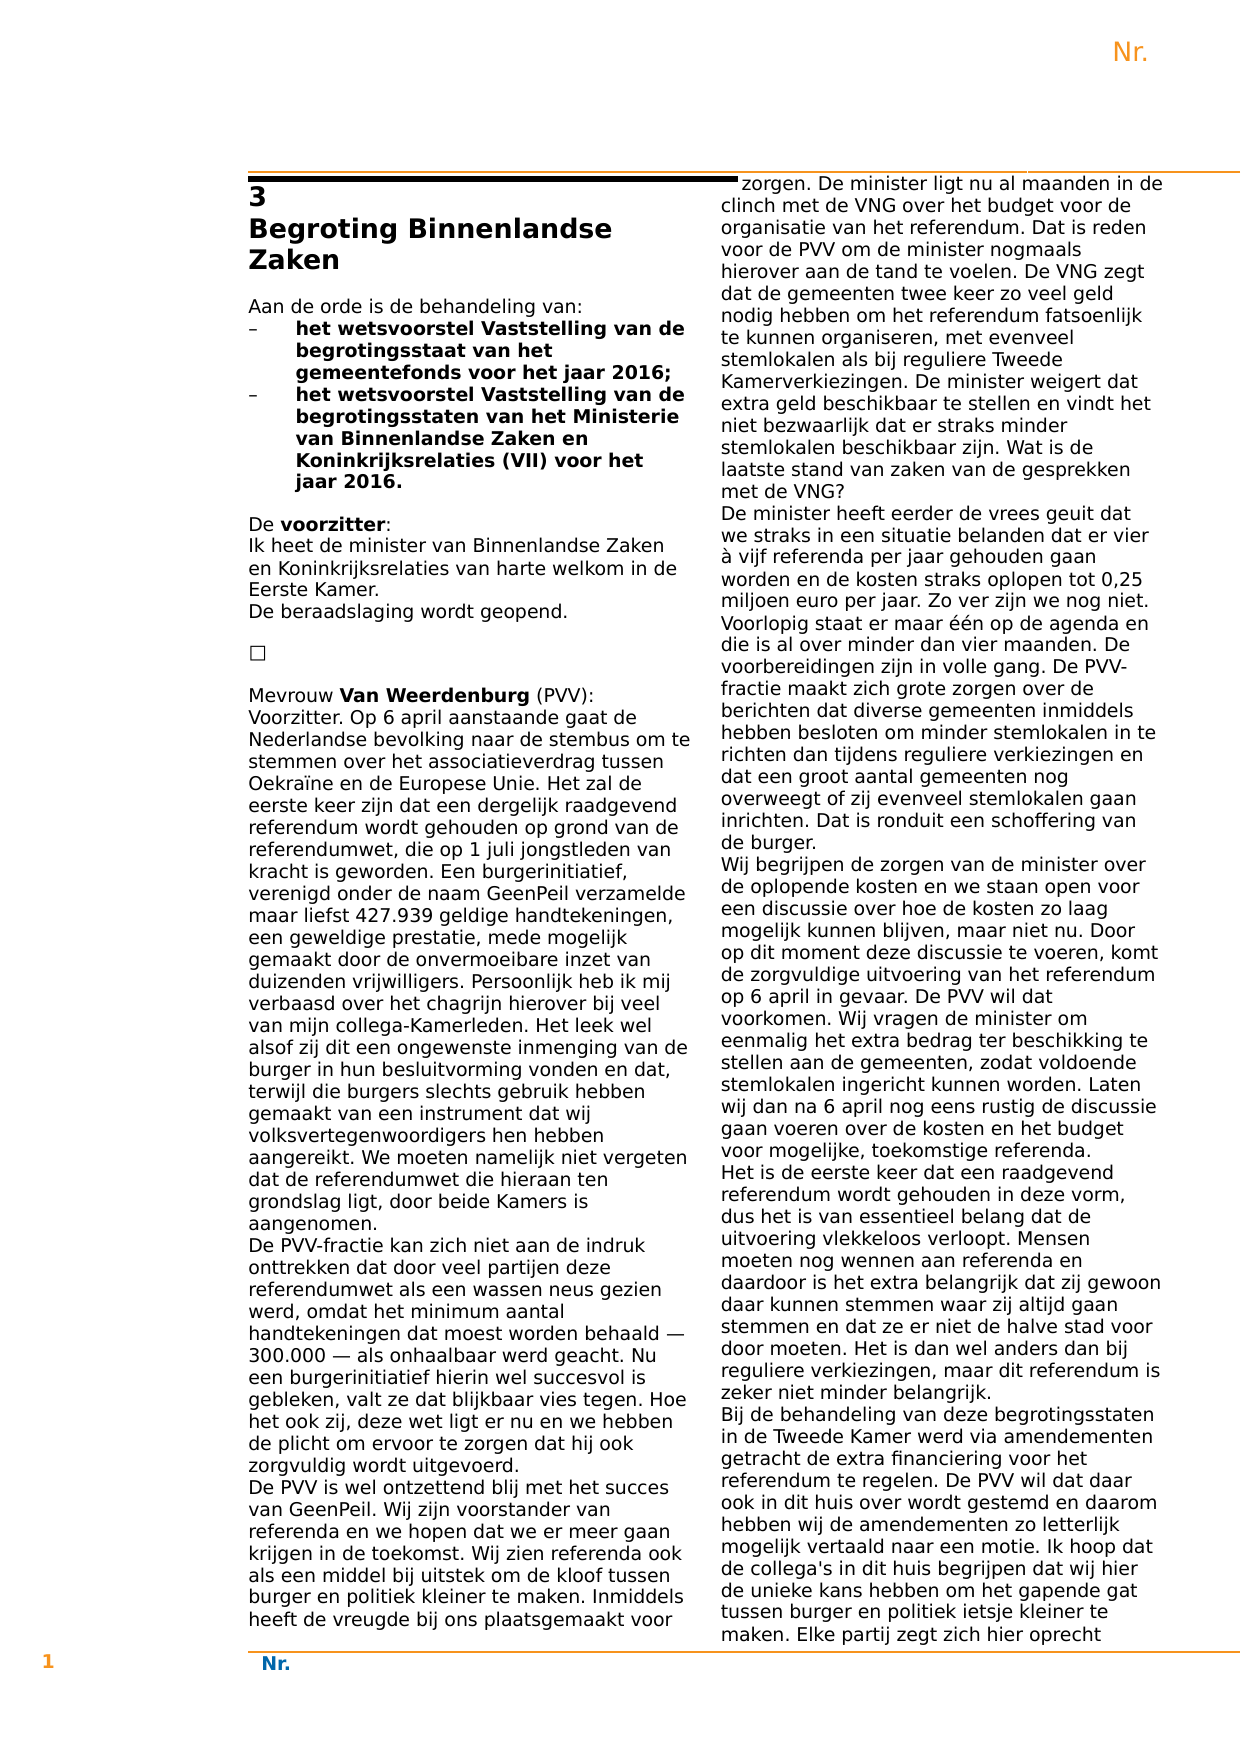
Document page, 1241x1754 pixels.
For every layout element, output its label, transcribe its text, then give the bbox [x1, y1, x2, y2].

text Voorzitter. Op 6 april aanstaande gaat de Nederlandse bevolking naar de stembus om te stemmen over het associatieverdrag tussen Oekraïne en de Europese Unie. Het zal de eerste keer zijn dat een dergelijk raadgevend referendum wordt gehouden op grond van de referendumwet, die op 1 juli jongstleden van kracht is geworden. Een burgerinitiatief, verenigd onder de naam GeenPeil verzamelde maar liefst 427.939 geldige handtekeningen, een geweldige prestatie, mede mogelijk gemaakt door de onvermoeibare inzet van duizenden vrijwilligers. Persoonlijk heb ik mij verbaasd over het chagrijn hierover bij veel van mijn collega-Kamerleden. Het leek wel alsof zij dit een ongewenste inmenging van de burger in hun besluitvorming vonden en dat, terwijl die burgers slechts gebruik hebben gemaakt van een instrument dat wij volksvertegenwoordigers hen hebben aangereikt. We moeten namelijk niet vergeten dat de referendumwet die hieraan ten grondslag ligt, door beide Kamers is aangenomen. [248, 707, 691, 1235]
text Ik heet de minister van Binnenlandse Zaken en Koninkrijksrelaties van harte welkom in de Eerste Kamer. [248, 535, 691, 601]
list het wetsvoorstel Vaststelling van de begrotingsstaten van het Ministerie van Binnenlandse Zaken en Koninkrijksrelaties (VII) voor het jaar 2016. [248, 383, 691, 493]
text ⬜ [248, 643, 691, 665]
text De PVV-fractie kan zich niet aan de indruk onttrekken dat door veel partijen deze referendumwet als een wassen neus gezien werd, omdat het minimum aantal handtekeningen dat moest worden behaald — 300.000 — als onhaalbaar werd geacht. Nu een burgerinitiatief hierin wel succesvol is gebleken, valt ze dat blijkbaar vies tegen. Hoe het ook zij, deze wet ligt er nu en we hebben de plicht om ervoor te zorgen dat hij ook zorgvuldig wordt uitgevoerd. [248, 1235, 691, 1477]
text zorgen. De minister ligt nu al maanden in de clinch met de VNG over het budget voor de organisatie van het referendum. Dat is reden voor de PVV om de minister nogmaals hierover aan de tand te voelen. De VNG zegt dat de gemeenten twee keer zo veel geld nodig hebben om het referendum fatsoenlijk te kunnen organiseren, met evenveel stemlokalen als bij reguliere Tweede Kamerverkiezingen. De minister weigert dat extra geld beschikbaar te stellen en vindt het niet bezwaarlijk dat er straks minder stemlokalen beschikbaar zijn. Wat is de laatste stand van zaken van de gesprekken met de VNG? [721, 173, 1163, 502]
text De voorzitter: [248, 513, 691, 535]
text De PVV is wel ontzettend blij met het succes van GeenPeil. Wij zijn voorstander van referenda en we hopen dat we er meer gaan krijgen in de toekomst. Wij zien referenda ook als een middel bij uitstek om de kloof tussen burger en politiek kleiner te maken. Inmiddels heeft de vreugde bij ons plaatsgemaakt voor [248, 1477, 691, 1630]
text Wij begrijpen de zorgen van de minister over de oplopende kosten en we staan open voor een discussie over hoe de kosten zo laag mogelijk kunnen blijven, maar niet nu. Door op dit moment deze discussie te voeren, komt de zorgvuldige uitvoering van het referendum op 6 april in gevaar. De PVV wil dat voorkomen. Wij vragen de minister om eenmalig het extra bedrag ter beschikking te stellen aan de gemeenten, zodat voldoende stemlokalen ingericht kunnen worden. Laten wij dan na 6 april nog eens rustig de discussie gaan voeren over de kosten en het budget voor mogelijke, toekomstige referenda. [721, 854, 1163, 1162]
text Mevrouw Van Weerdenburg (PVV): [248, 685, 691, 707]
title 3 Begroting Binnenlandse Zaken [248, 182, 691, 276]
text Bij de behandeling van deze begrotingsstaten in de Tweede Kamer werd via amendementen getracht de extra financiering voor het referendum te regelen. De PVV wil dat daar ook in dit huis over wordt gestemd en daarom hebben wij de amendementen zo letterlijk mogelijk vertaald naar een motie. Ik hoop dat de collega's in dit huis begrijpen dat wij hier de unieke kans hebben om het gapende gat tussen burger en politiek ietsje kleiner te maken. Elke partij zegt zich hier oprecht [721, 1404, 1163, 1645]
text Aan de orde is de behandeling van: [248, 296, 691, 318]
text Het is de eerste keer dat een raadgevend referendum wordt gehouden in deze vorm, dus het is van essentieel belang dat de uitvoering vlekkeloos verloopt. Mensen moeten nog wennen aan referenda en daardoor is het extra belangrijk dat zij gewoon daar kunnen stemmen waar zij altijd gaan stemmen en dat ze er niet de halve stad voor door moeten. Het is dan wel anders dan bij reguliere verkiezingen, maar dit referendum is zeker niet minder belangrijk. [721, 1162, 1163, 1404]
list het wetsvoorstel Vaststelling van de begrotingsstaat van het gemeentefonds voor het jaar 2016; [248, 318, 691, 383]
text De beraadslaging wordt geopend. [248, 601, 691, 623]
text De minister heeft eerder de vrees geuit dat we straks in een situatie belanden dat er vier à vijf referenda per jaar gehouden gaan worden en de kosten straks oplopen tot 0,25 miljoen euro per jaar. Zo ver zijn we nog niet. Voorlopig staat er maar één op de agenda en die is al over minder dan vier maanden. De voorbereidingen zijn in volle gang. De PVV-fractie maakt zich grote zorgen over de berichten dat diverse gemeenten inmiddels hebben besloten om minder stemlokalen in te richten dan tijdens reguliere verkiezingen en dat een groot aantal gemeenten nog overweegt of zij evenveel stemlokalen gaan inrichten. Dat is ronduit een schoffering van de burger. [721, 502, 1163, 854]
